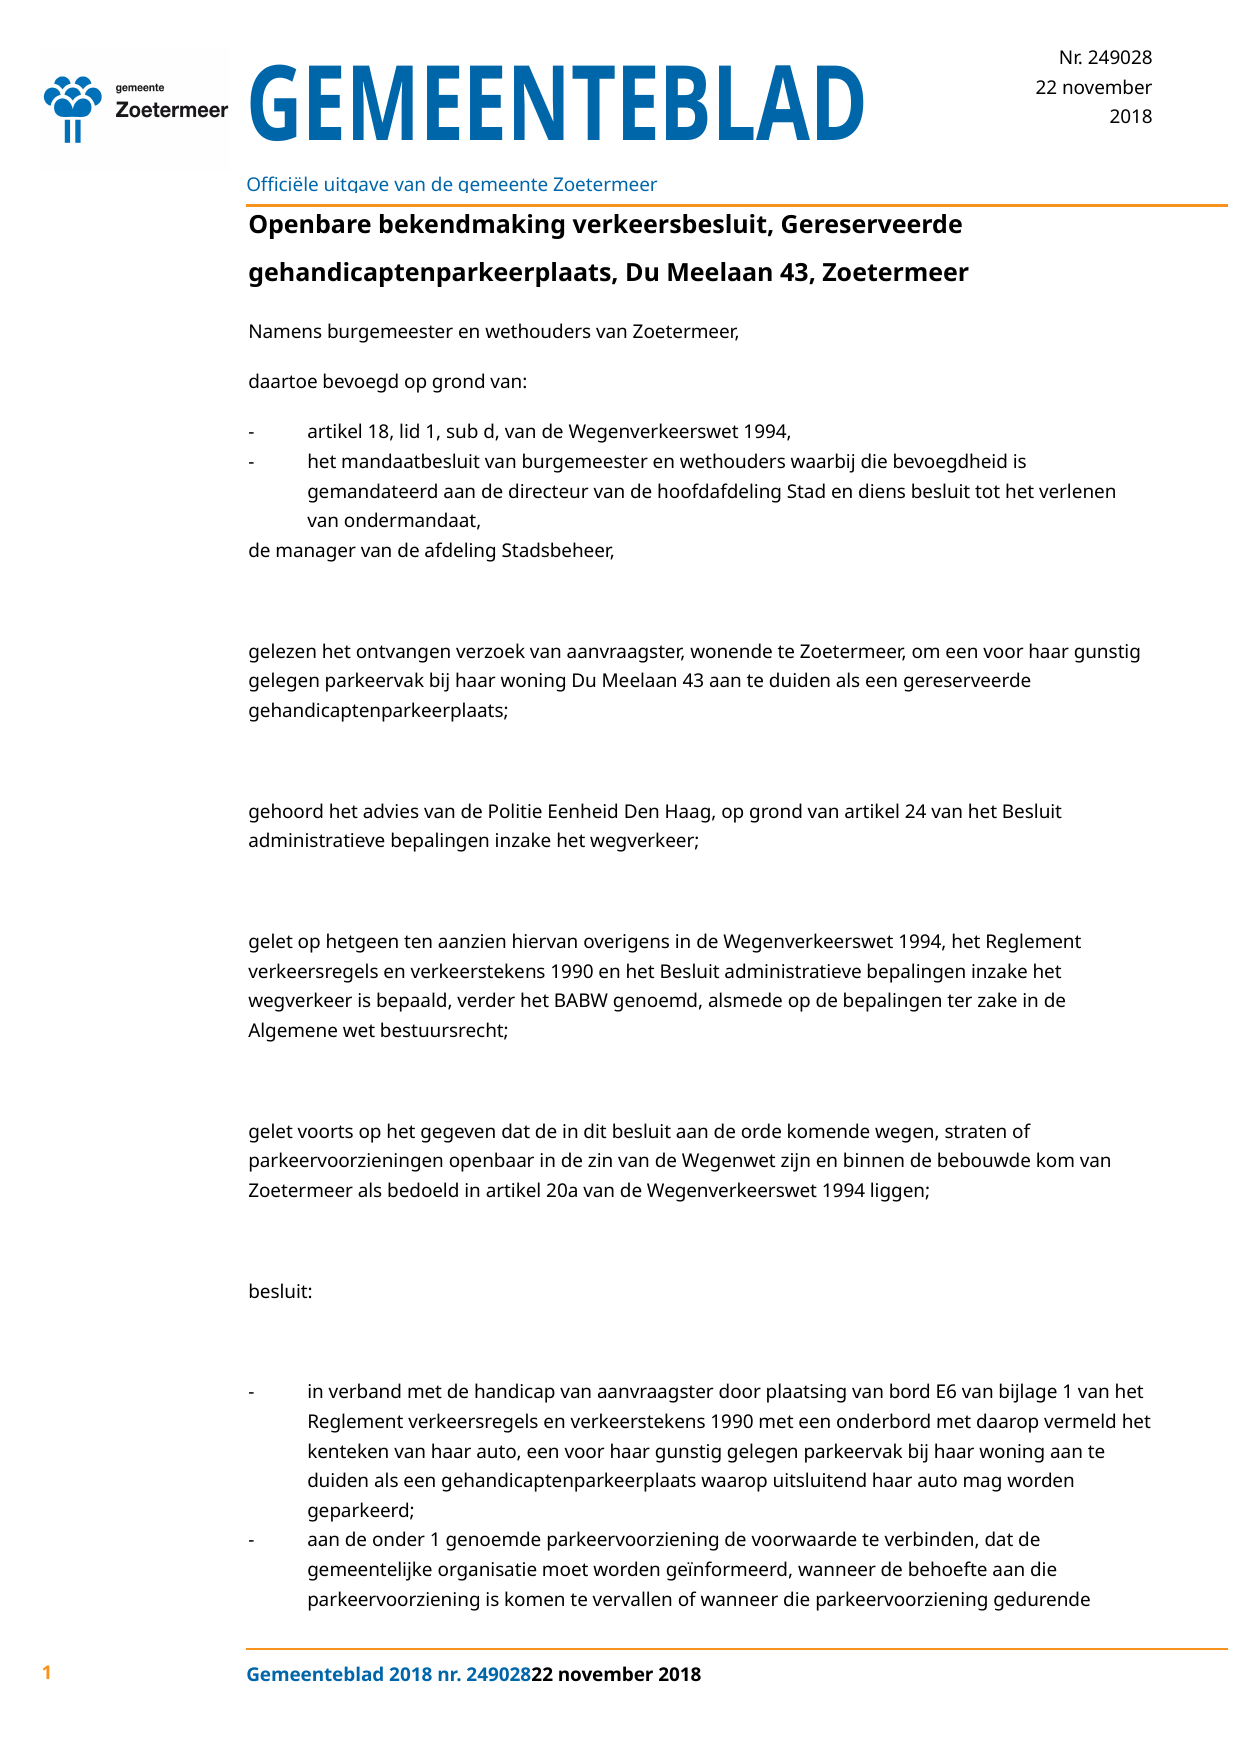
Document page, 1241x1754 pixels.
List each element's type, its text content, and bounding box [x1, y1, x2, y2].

list het mandaatbesluit van burgemeester en wethouders waarbij die bevoegdheid is gemandateerd aan de directeur van de hoofdafdeling Stad en diens besluit tot het verlenen van ondermandaat, [248, 448, 1152, 533]
text gelezen het ontvangen verzoek van aanvraagster, wonende te Zoetermeer, om een voor haar gunstig gelegen parkeervak bij haar woning Du Meelaan 43 aan te duiden als een gereserveerde gehandicaptenparkeerplaats; [248, 638, 1152, 723]
text de manager van de afdeling Stadsbeheer, [248, 537, 1152, 563]
text Namens burgemeester en wethouders van Zoetermeer, [248, 318, 1152, 344]
text daartoe bevoegd op grond van: [248, 368, 1152, 394]
text besluit: [248, 1278, 1152, 1304]
text gelet voorts op het gegeven dat de in dit besluit aan de orde komende wegen, straten of parkeervoorzieningen openbaar in de zin van de Wegenwet zijn en binnen de bebouwde kom van Zoetermeer als bedoeld in artikel 20a van de Wegenverkeerswet 1994 liggen; [248, 1118, 1152, 1203]
text Openbare bekendmaking verkeersbesluit, Gereserveerde gehandicaptenparkeerplaats, Du Meelaan 43, Zoetermeer [248, 207, 1152, 288]
list aan de onder 1 genoemde parkeervoorziening de voorwaarde te verbinden, dat de gemeentelijke organisatie moet worden geïnformeerd, wanneer de behoefte aan die parkeervoorziening is komen te vervallen of wanneer die parkeervoorziening gedurende [248, 1527, 1152, 1612]
picture [41, 47, 231, 172]
list in verband met de handicap van aanvraagster door plaatsing van bord E6 van bijlage 1 van het Reglement verkeersregels en verkeerstekens 1990 met een onderbord met daarop vermeld het kenteken van haar auto, een voor haar gunstig gelegen parkeervak bij haar woning aan te duiden als een gehandicaptenparkeerplaats waarop uitsluitend haar auto mag worden geparkeerd; [248, 1379, 1152, 1523]
list artikel 18, lid 1, sub d, van de Wegenverkeerswet 1994, [248, 419, 1152, 444]
text gehoord het advies van de Politie Eenheid Den Haag, op grond van artikel 24 van het Besluit administratieve bepalingen inzake het wegverkeer; [248, 798, 1152, 853]
text gelet op hetgeen ten aanzien hiervan overigens in de Wegenverkeerswet 1994, het Reglement verkeersregels en verkeerstekens 1990 en het Besluit administratieve bepalingen inzake het wegverkeer is bepaald, verder het BABW genoemd, alsmede op de bepalingen ter zake in de Algemene wet bestuursrecht; [248, 928, 1152, 1043]
